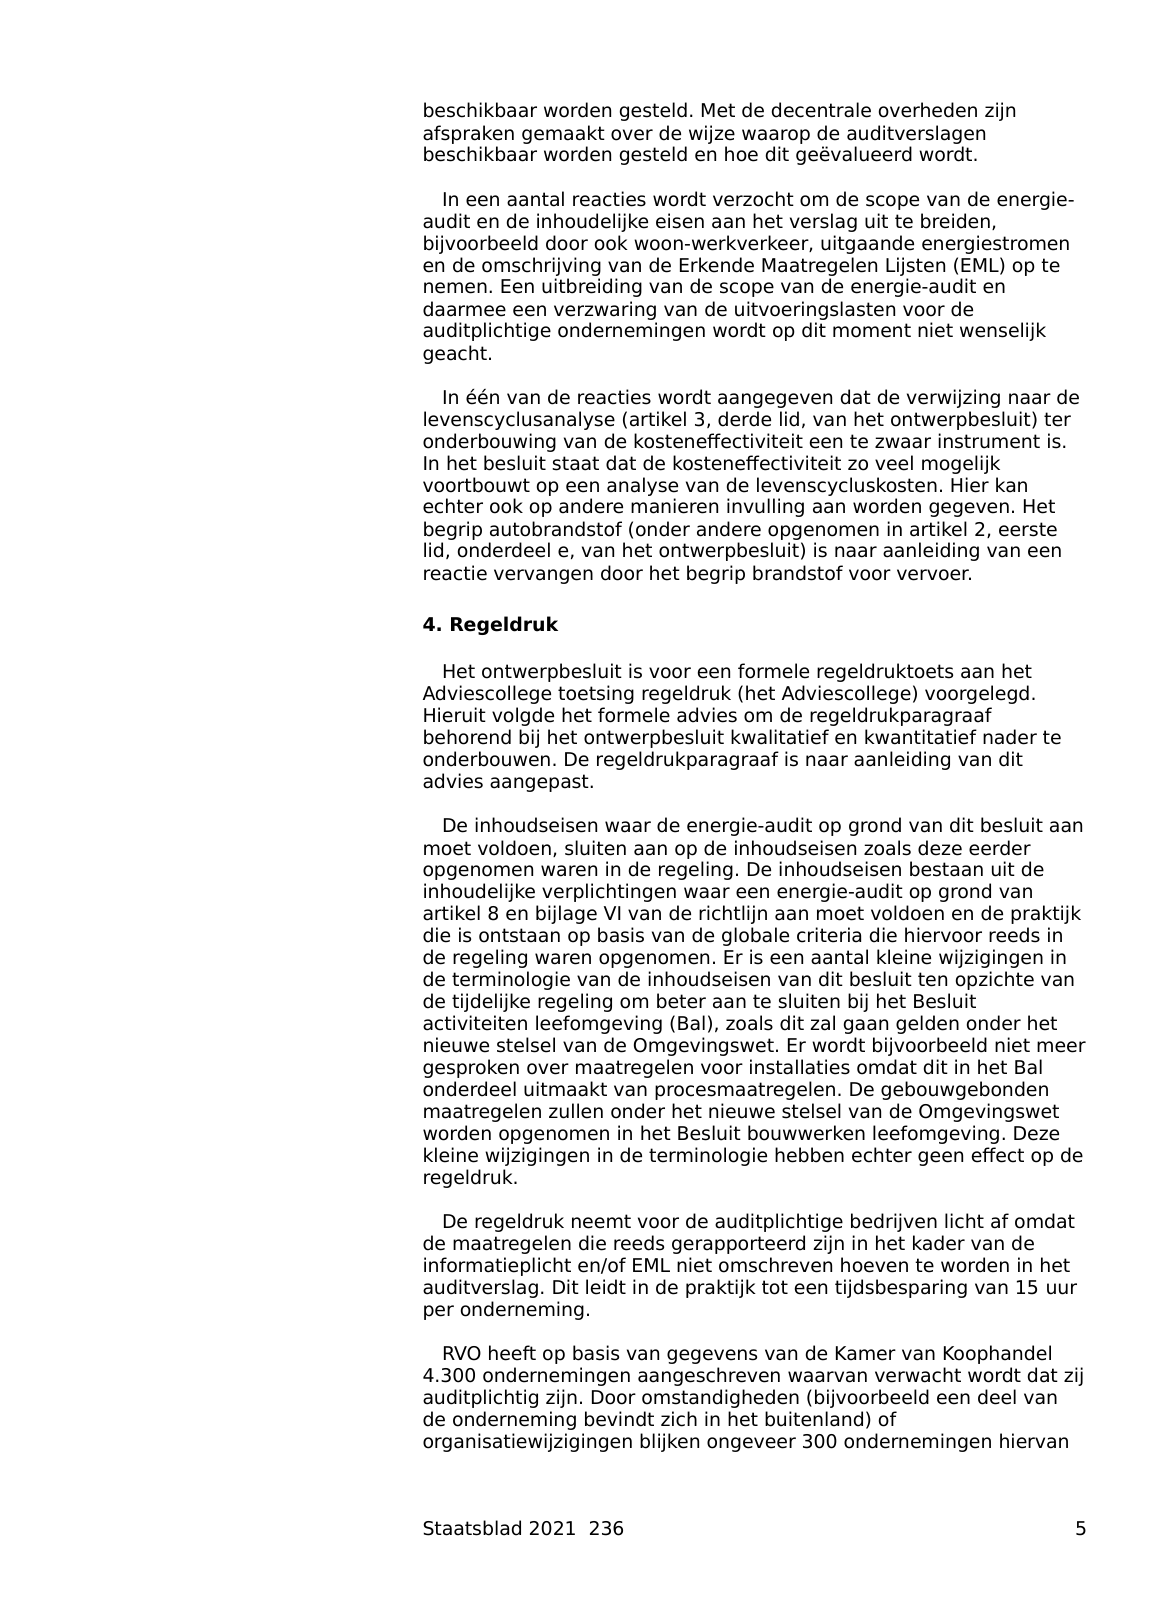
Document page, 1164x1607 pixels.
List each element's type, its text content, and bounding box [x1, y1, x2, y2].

text In een aantal reacties wordt verzocht om de scope van de energie- audit en de inhoudelijke eisen aan het verslag uit te breiden, bijvoorbeeld door ook woon-werkverkeer, uitgaande energiestromen en de omschrijving van de Erkende Maatregelen Lijsten (EML) op te nemen. Een uitbreiding van de scope van de energie-audit en daarmee een verzwaring van de uitvoeringslasten voor de auditplichtige ondernemingen wordt op dit moment niet wenselijk geacht. [422, 188, 1087, 364]
text RVO heeft op basis van gegevens van de Kamer van Koophandel 4.300 ondernemingen aangeschreven waarvan verwacht wordt dat zij auditplichtig zijn. Door omstandigheden (bijvoorbeeld een deel van de onderneming bevindt zich in het buitenland) of organisatiewijzigingen blijken ongeveer 300 ondernemingen hiervan [422, 1343, 1087, 1453]
subtitle 4. Regeldruk [422, 614, 1087, 636]
text De inhoudseisen waar de energie-audit op grond van dit besluit aan moet voldoen, sluiten aan op de inhoudseisen zoals deze eerder opgenomen waren in de regeling. De inhoudseisen bestaan uit de inhoudelijke verplichtingen waar een energie-audit op grond van artikel 8 en bijlage VI van de richtlijn aan moet voldoen en de praktijk die is ontstaan op basis van de globale criteria die hiervoor reeds in de regeling waren opgenomen. Er is een aantal kleine wijzigingen in de terminologie van de inhoudseisen van dit besluit ten opzichte van de tijdelijke regeling om beter aan te sluiten bij het Besluit activiteiten leefomgeving (Bal), zoals dit zal gaan gelden onder het nieuwe stelsel van de Omgevingswet. Er wordt bijvoorbeeld niet meer gesproken over maatregelen voor installaties omdat dit in het Bal onderdeel uitmaakt van procesmaatregelen. De gebouwgebonden maatregelen zullen onder het nieuwe stelsel van de Omgevingswet worden opgenomen in het Besluit bouwwerken leefomgeving. Deze kleine wijzigingen in de terminologie hebben echter geen effect op de regeldruk. [422, 815, 1087, 1189]
text Het ontwerpbesluit is voor een formele regeldruktoets aan het Adviescollege toetsing regeldruk (het Adviescollege) voorgelegd. Hieruit volgde het formele advies om de regeldrukparagraaf behorend bij het ontwerpbesluit kwalitatief en kwantitatief nader te onderbouwen. De regeldrukparagraaf is naar aanleiding van dit advies aangepast. [422, 661, 1087, 793]
text beschikbaar worden gesteld. Met de decentrale overheden zijn afspraken gemaakt over de wijze waarop de auditverslagen beschikbaar worden gesteld en hoe dit geëvalueerd wordt. [422, 100, 1087, 166]
text In één van de reacties wordt aangegeven dat de verwijzing naar de levenscyclusanalyse (artikel 3, derde lid, van het ontwerpbesluit) ter onderbouwing van de kosteneffectiviteit een te zwaar instrument is. In het besluit staat dat de kosteneffectiviteit zo veel mogelijk voortbouwt op een analyse van de levenscycluskosten. Hier kan echter ook op andere manieren invulling aan worden gegeven. Het begrip autobrandstof (onder andere opgenomen in artikel 2, eerste lid, onderdeel e, van het ontwerpbesluit) is naar aanleiding van een reactie vervangen door het begrip brandstof voor vervoer. [422, 387, 1087, 584]
text De regeldruk neemt voor de auditplichtige bedrijven licht af omdat de maatregelen die reeds gerapporteerd zijn in het kader van de informatieplicht en/of EML niet omschreven hoeven te worden in het auditverslag. Dit leidt in de praktijk tot een tijdsbesparing van 15 uur per onderneming. [422, 1211, 1087, 1321]
